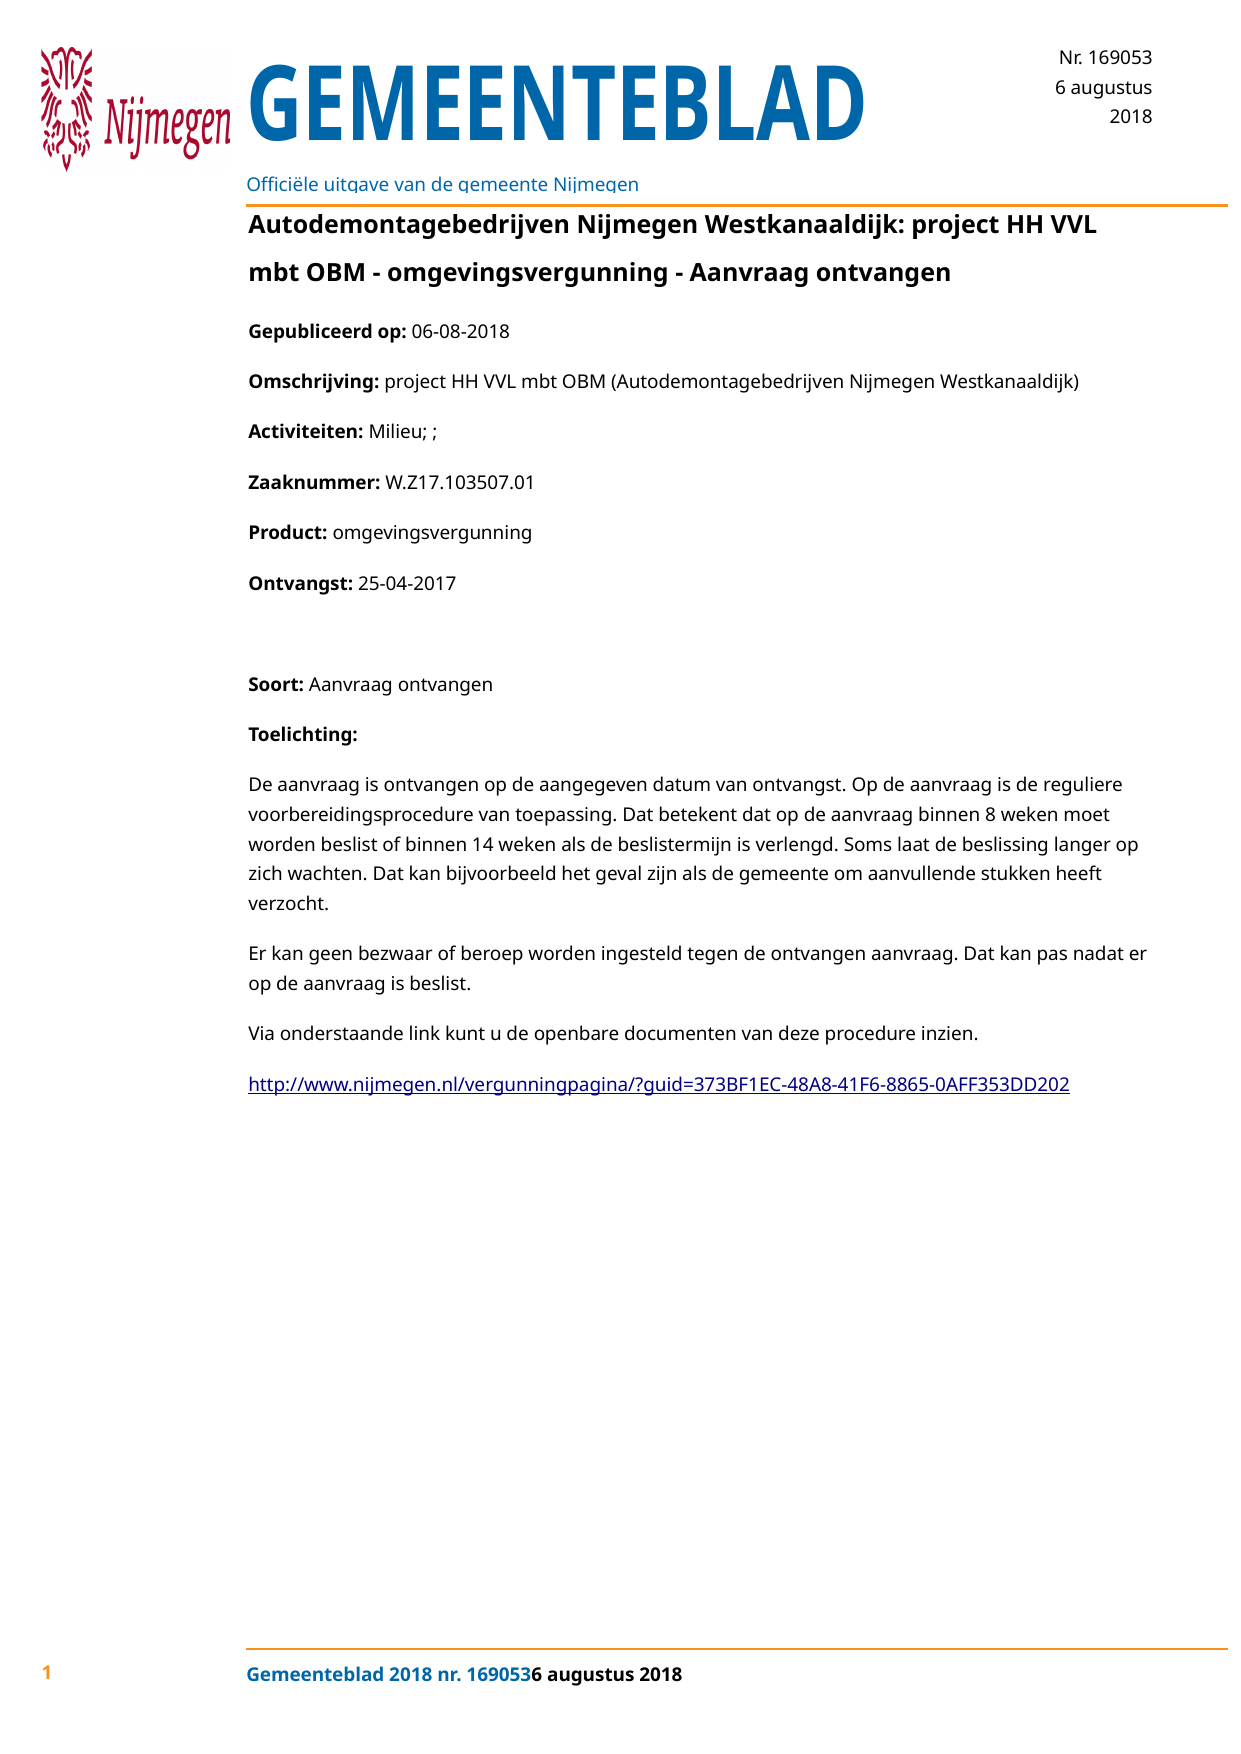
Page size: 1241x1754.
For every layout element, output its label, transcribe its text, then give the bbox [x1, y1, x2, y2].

text Activiteiten: Milieu; ; [248, 419, 1152, 444]
picture [41, 47, 231, 172]
text Via onderstaande link kunt u de openbare documenten van deze procedure inzien. [248, 1020, 1152, 1046]
text http://www.nijmegen.nl/vergunningpagina/?guid=373BF1EC-48A8-41F6-8865-0AFF353DD202 [248, 1071, 1152, 1097]
text Product: omgevingsvergunning [248, 519, 1152, 545]
text De aanvraag is ontvangen op de aangegeven datum van ontvangst. Op de aanvraag is de reguliere voorbereidingsprocedure van toepassing. Dat betekent dat op de aanvraag binnen 8 weken moet worden beslist of binnen 14 weken als de beslistermijn is verlengd. Soms laat de beslissing langer op zich wachten. Dat kan bijvoorbeeld het geval zijn als de gemeente om aanvullende stukken heeft verzocht. [248, 772, 1152, 916]
text Ontvangst: 25-04-2017 [248, 570, 1152, 596]
text Er kan geen bezwaar of beroep worden ingesteld tegen de ontvangen aanvraag. Dat kan pas nadat er op de aanvraag is beslist. [248, 940, 1152, 996]
text Gepubliceerd op: 06-08-2018 [248, 318, 1152, 344]
text Omschrijving: project HH VVL mbt OBM (Autodemontagebedrijven Nijmegen Westkanaaldijk) [248, 368, 1152, 394]
text Toelichting: [248, 721, 1152, 747]
text Soort: Aanvraag ontvangen [248, 671, 1152, 697]
text Autodemontagebedrijven Nijmegen Westkanaaldijk: project HH VVL mbt OBM - omgevingsvergunning - Aanvraag ontvangen [248, 207, 1152, 288]
text Zaaknummer: W.Z17.103507.01 [248, 469, 1152, 495]
